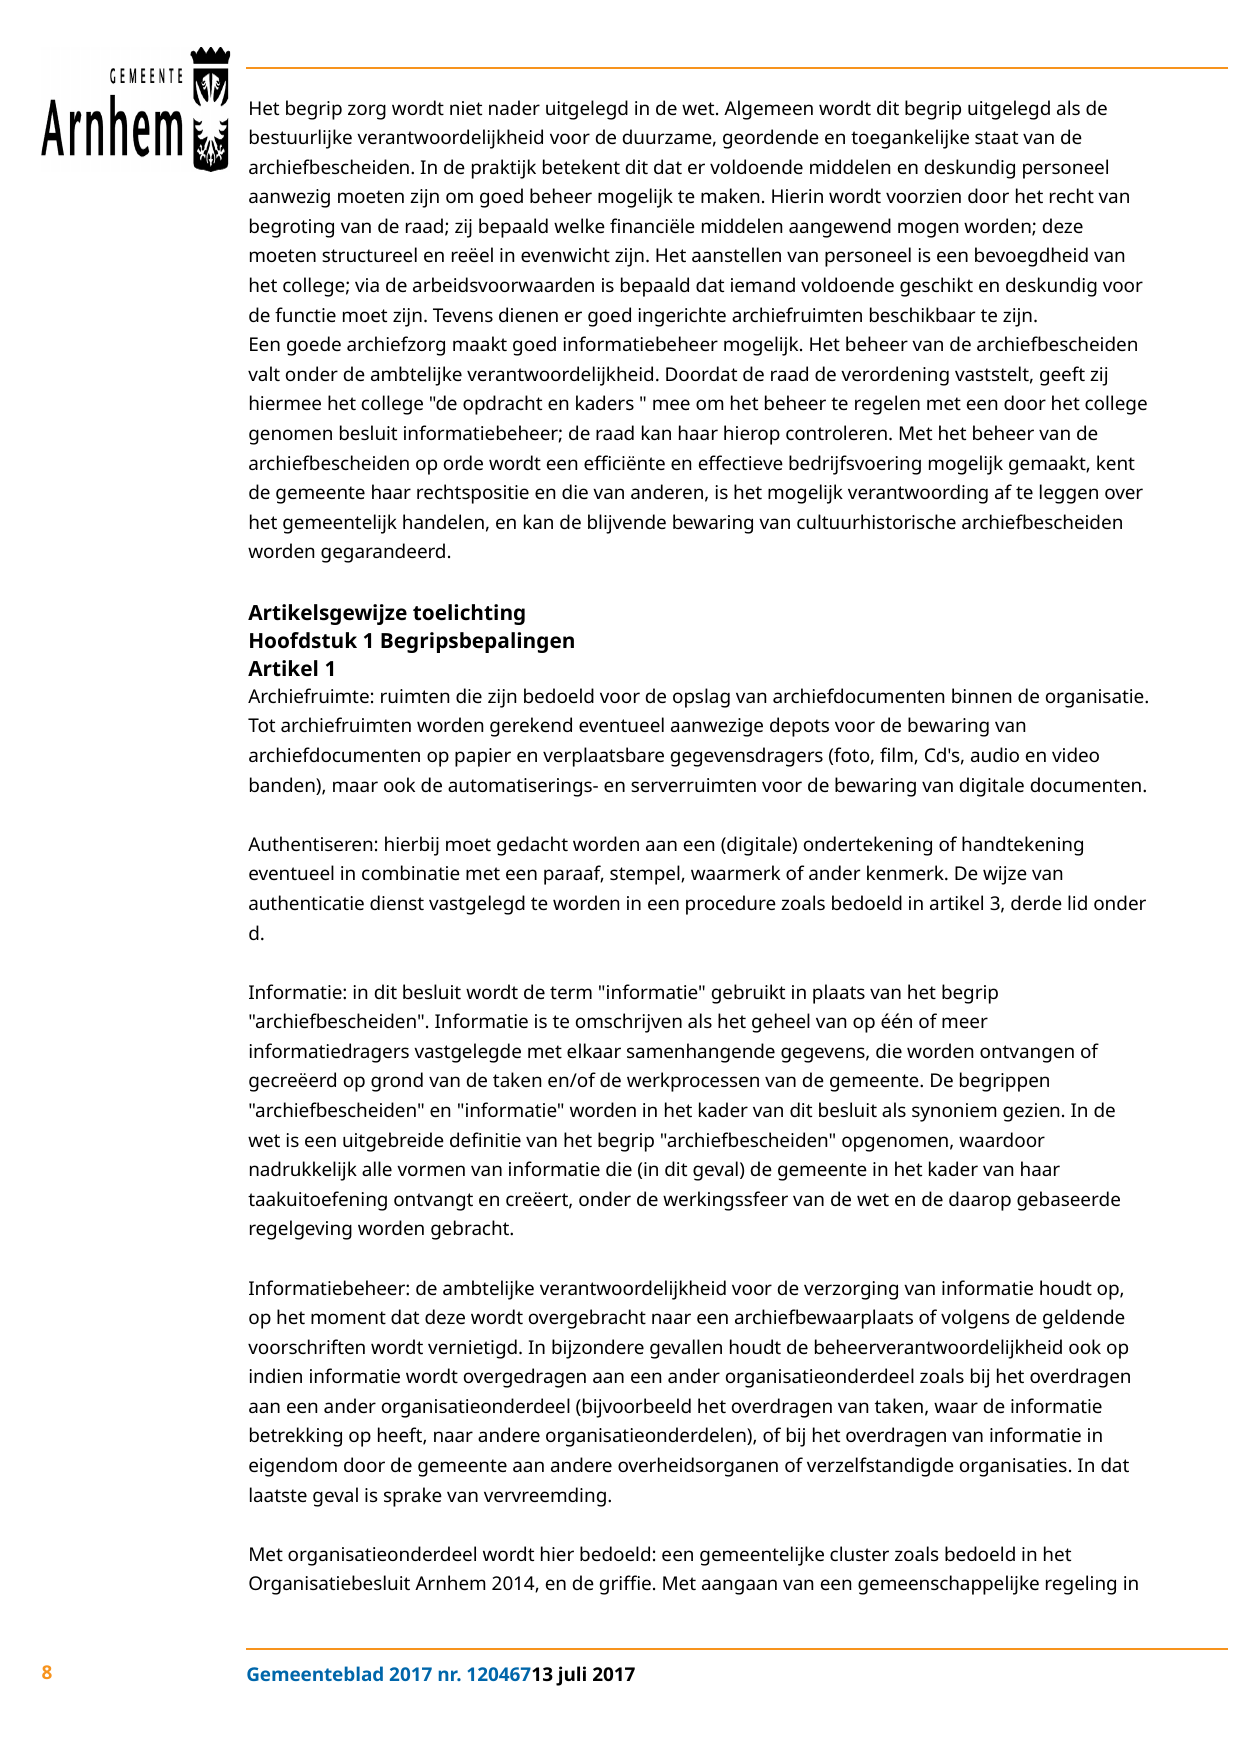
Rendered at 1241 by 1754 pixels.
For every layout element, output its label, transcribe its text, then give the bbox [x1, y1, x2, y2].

text Met organisatieonderdeel wordt hier bedoeld: een gemeentelijke cluster zoals bedoeld in het Organisatiebesluit Arnhem 2014, en de griffie. Met aangaan van een gemeenschappelijke regeling in [248, 1541, 1152, 1596]
picture [41, 47, 231, 172]
text Een goede archiefzorg maakt goed informatiebeheer mogelijk. Het beheer van de archiefbescheiden valt onder de ambtelijke verantwoordelijkheid. Doordat de raad de verordening vaststelt, geeft zij hiermee het college "de opdracht en kaders " mee om het beheer te regelen met een door het college genomen besluit informatiebeheer; de raad kan haar hierop controleren. Met het beheer van de archiefbescheiden op orde wordt een efficiënte en effectieve bedrijfsvoering mogelijk gemaakt, kent de gemeente haar rechtspositie en die van anderen, is het mogelijk verantwoording af te leggen over het gemeentelijk handelen, en kan de blijvende bewaring van cultuurhistorische archiefbescheiden worden gegarandeerd. [248, 331, 1152, 564]
text Het begrip zorg wordt niet nader uitgelegd in de wet. Algemeen wordt dit begrip uitgelegd als de bestuurlijke verantwoordelijkheid voor de duurzame, geordende en toegankelijke staat van de archiefbescheiden. In de praktijk betekent dit dat er voldoende middelen en deskundig personeel aanwezig moeten zijn om goed beheer mogelijk te maken. Hierin wordt voorzien door het recht van begroting van de raad; zij bepaald welke financiële middelen aangewend mogen worden; deze moeten structureel en reëel in evenwicht zijn. Het aanstellen van personeel is een bevoegdheid van het college; via de arbeidsvoorwaarden is bepaald dat iemand voldoende geschikt en deskundig voor de functie moet zijn. Tevens dienen er goed ingerichte archiefruimten beschikbaar te zijn. [248, 95, 1152, 328]
text Artikel 1 [248, 654, 1152, 683]
text Informatie: in dit besluit wordt de term "informatie" gebruikt in plaats van het begrip "archiefbescheiden". Informatie is te omschrijven als het geheel van op één of meer informatiedragers vastgelegde met elkaar samenhangende gegevens, die worden ontvangen of gecreëerd op grond van de taken en/of de werkprocessen van de gemeente. De begrippen "archiefbescheiden" en "informatie" worden in het kader van dit besluit als synoniem gezien. In de wet is een uitgebreide definitie van het begrip "archiefbescheiden" opgenomen, waardoor nadrukkelijk alle vormen van informatie die (in dit geval) de gemeente in het kader van haar taakuitoefening ontvangt en creëert, onder de werkingssfeer van de wet en de daarop gebaseerde regelgeving worden gebracht. [248, 979, 1152, 1241]
text Archiefruimte: ruimten die zijn bedoeld voor de opslag van archiefdocumenten binnen de organisatie. Tot archiefruimten worden gerekend eventueel aanwezige depots voor de bewaring van archiefdocumenten op papier en verplaatsbare gegevensdragers (foto, film, Cd's, audio en video banden), maar ook de automatiserings- en serverruimten voor de bewaring van digitale documenten. [248, 683, 1152, 797]
text Artikelsgewijze toelichting [248, 598, 1152, 626]
text Authentiseren: hierbij moet gedacht worden aan een (digitale) ondertekening of handtekening eventueel in combinatie met een paraaf, stempel, waarmerk of ander kenmerk. De wijze van authenticatie dienst vastgelegd te worden in een procedure zoals bedoeld in artikel 3, derde lid onder d. [248, 831, 1152, 945]
text Hoofdstuk 1 Begripsbepalingen [248, 626, 1152, 654]
text Informatiebeheer: de ambtelijke verantwoordelijkheid voor de verzorging van informatie houdt op, op het moment dat deze wordt overgebracht naar een archiefbewaarplaats of volgens de geldende voorschriften wordt vernietigd. In bijzondere gevallen houdt de beheerverantwoordelijkheid ook op indien informatie wordt overgedragen aan een ander organisatieonderdeel zoals bij het overdragen aan een ander organisatieonderdeel (bijvoorbeeld het overdragen van taken, waar de informatie betrekking op heeft, naar andere organisatieonderdelen), of bij het overdragen van informatie in eigendom door de gemeente aan andere overheidsorganen of verzelfstandigde organisaties. In dat laatste geval is sprake van vervreemding. [248, 1275, 1152, 1507]
